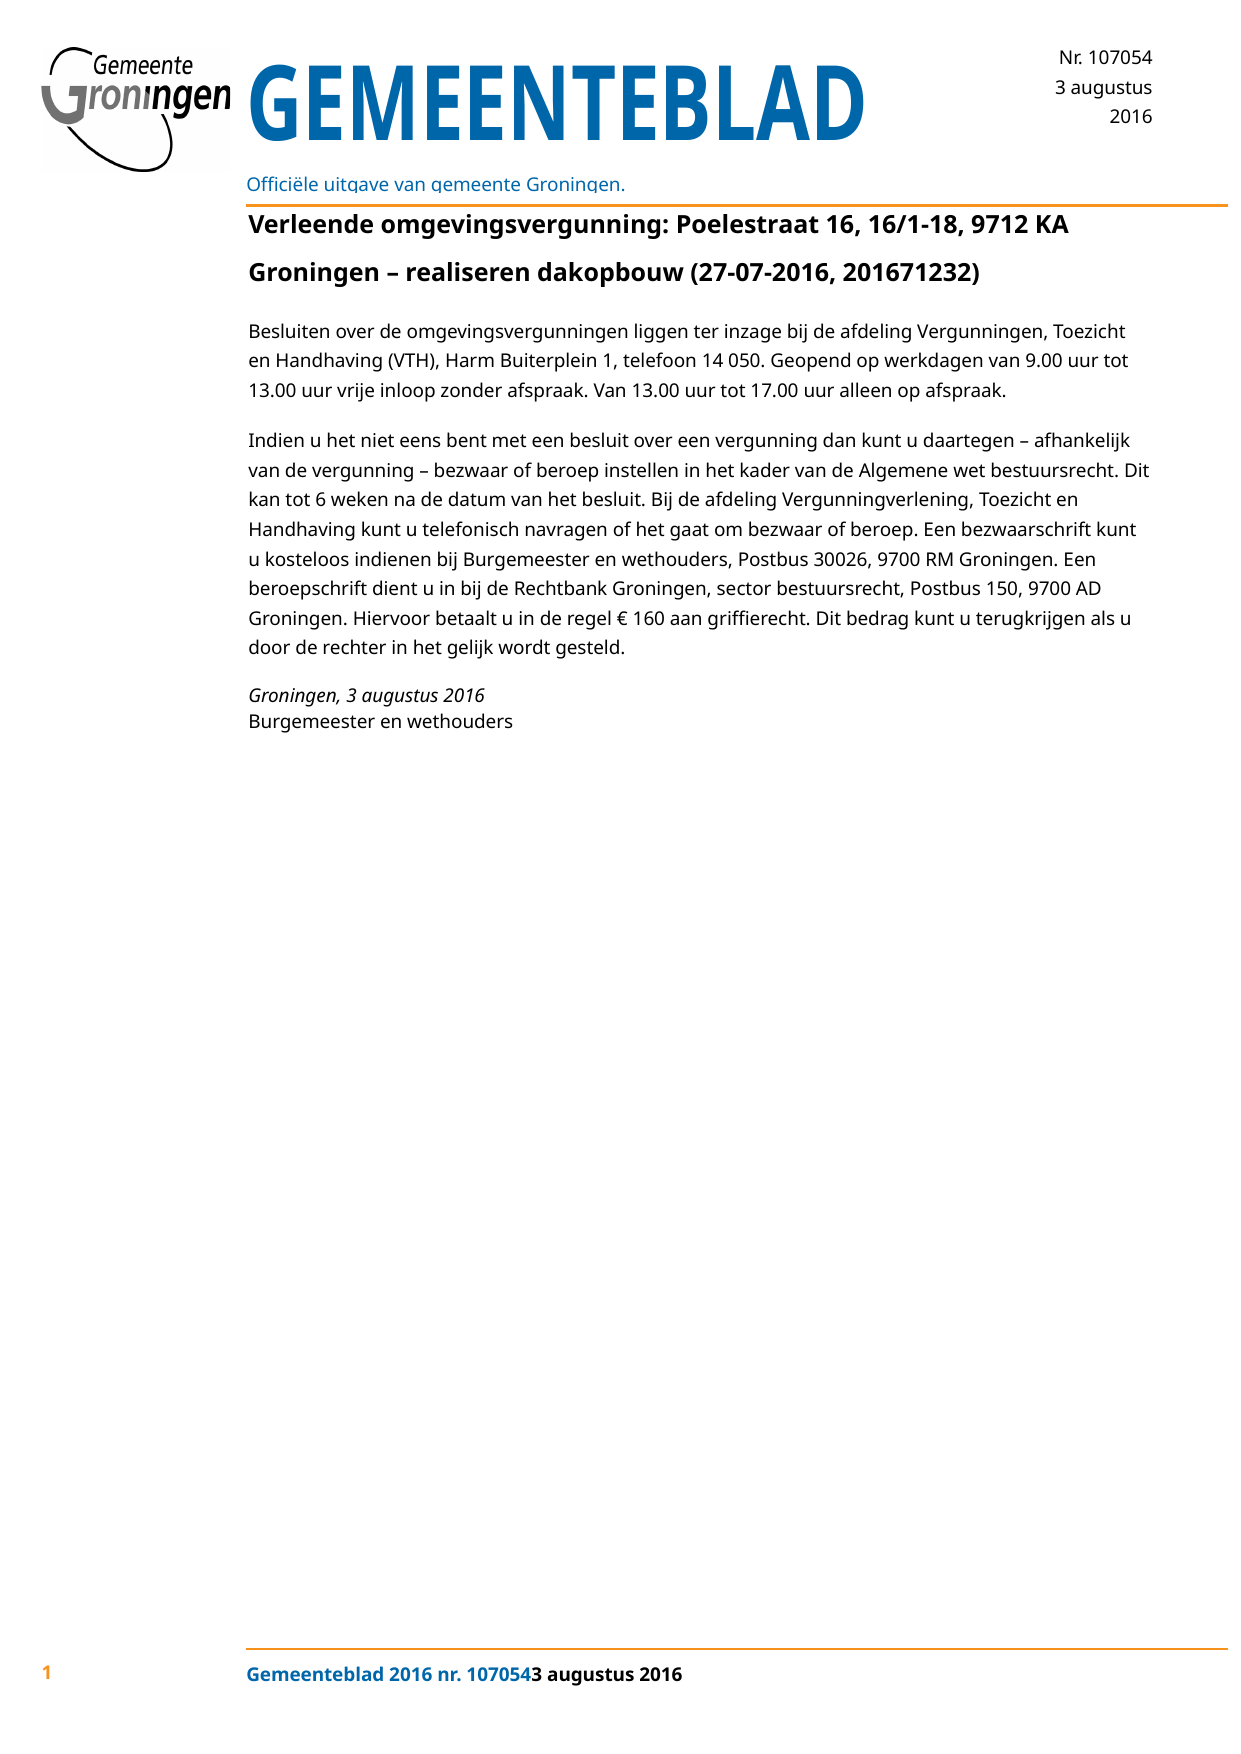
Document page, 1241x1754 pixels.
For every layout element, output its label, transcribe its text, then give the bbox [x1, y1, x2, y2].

text Groningen, 3 augustus 2016 [248, 682, 1152, 708]
text Verleende omgevingsvergunning: Poelestraat 16, 16/1-18, 9712 KA Groningen – realiseren dakopbouw (27-07-2016, 201671232) [248, 207, 1152, 288]
text Indien u het niet eens bent met een besluit over een vergunning dan kunt u daartegen – afhankelijk van de vergunning – bezwaar of beroep instellen in het kader van de Algemene wet bestuursrecht. Dit kan tot 6 weken na de datum van het besluit. Bij de afdeling Vergunningverlening, Toezicht en Handhaving kunt u telefonisch navragen of het gaat om bezwaar of beroep. Een bezwaarschrift kunt u kosteloos indienen bij Burgemeester en wethouders, Postbus 30026, 9700 RM Groningen. Een beroepschrift dient u in bij de Rechtbank Groningen, sector bestuursrecht, Postbus 150, 9700 AD Groningen. Hiervoor betaalt u in de regel € 160 aan griffierecht. Dit bedrag kunt u terugkrijgen als u door de rechter in het gelijk wordt gesteld. [248, 427, 1152, 660]
text Burgemeester en wethouders [248, 708, 1152, 734]
picture [41, 47, 231, 172]
text Besluiten over de omgevingsvergunningen liggen ter inzage bij de afdeling Vergunningen, Toezicht en Handhaving (VTH), Harm Buiterplein 1, telefoon 14 050. Geopend op werkdagen van 9.00 uur tot 13.00 uur vrije inloop zonder afspraak. Van 13.00 uur tot 17.00 uur alleen op afspraak. [248, 318, 1152, 403]
